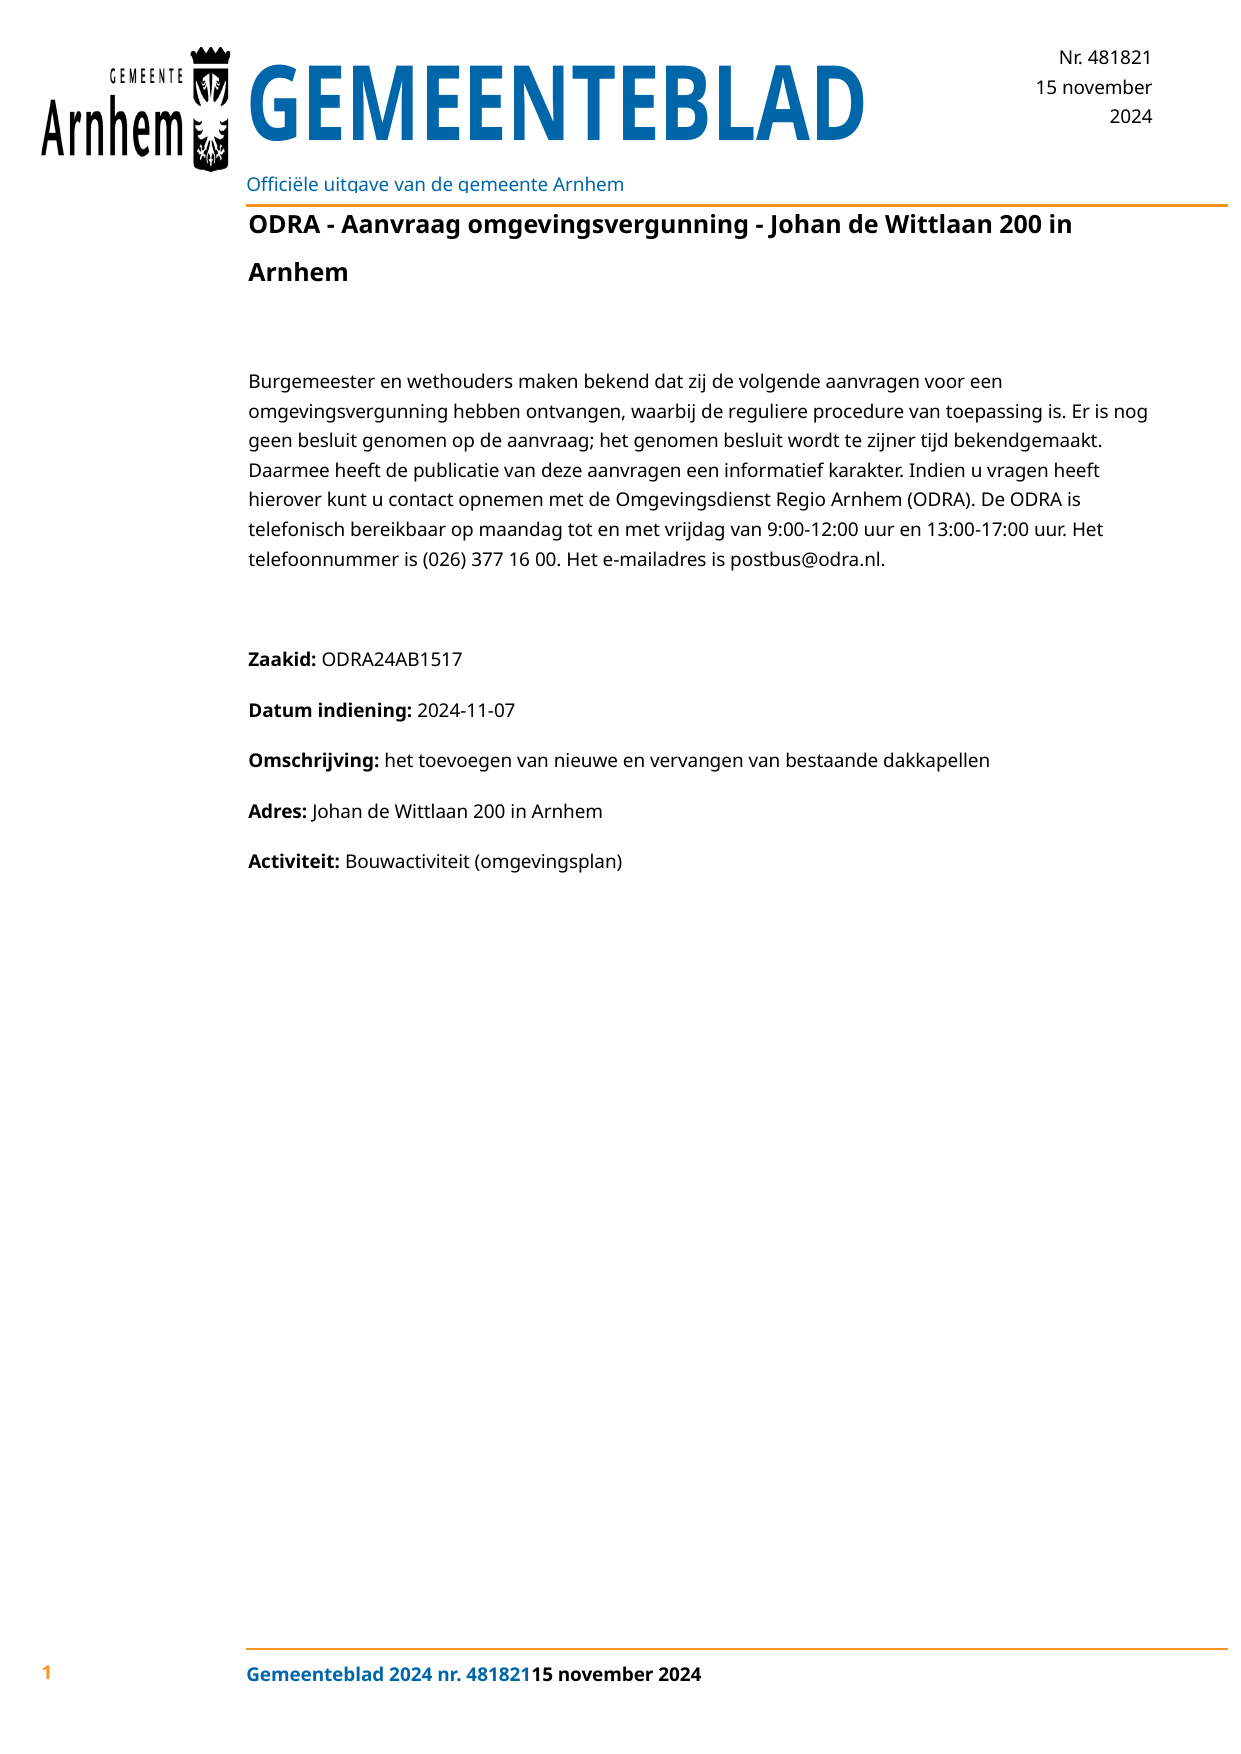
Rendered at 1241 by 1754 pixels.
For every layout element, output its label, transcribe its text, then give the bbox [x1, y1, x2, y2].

text Omschrijving: het toevoegen van nieuwe en vervangen van bestaande dakkapellen [248, 747, 1152, 773]
text Burgemeester en wethouders maken bekend dat zij de volgende aanvragen voor een omgevingsvergunning hebben ontvangen, waarbij de reguliere procedure van toepassing is. Er is nog geen besluit genomen op de aanvraag; het genomen besluit wordt te zijner tijd bekendgemaakt. Daarmee heeft de publicatie van deze aanvragen een informatief karakter. Indien u vragen heeft hierover kunt u contact opnemen met de Omgevingsdienst Regio Arnhem (ODRA). De ODRA is telefonisch bereikbaar op maandag tot en met vrijdag van 9:00-12:00 uur en 13:00-17:00 uur. Het telefoonnummer is (026) 377 16 00. Het e-mailadres is postbus@odra.nl. [248, 368, 1152, 572]
text Datum indiening: 2024-11-07 [248, 697, 1152, 723]
text Adres: Johan de Wittlaan 200 in Arnhem [248, 798, 1152, 824]
text Zaakid: ODRA24AB1517 [248, 647, 1152, 672]
text Activiteit: Bouwactiviteit (omgevingsplan) [248, 848, 1152, 874]
text ODRA - Aanvraag omgevingsvergunning - Johan de Wittlaan 200 in Arnhem [248, 207, 1152, 288]
picture [41, 47, 231, 172]
